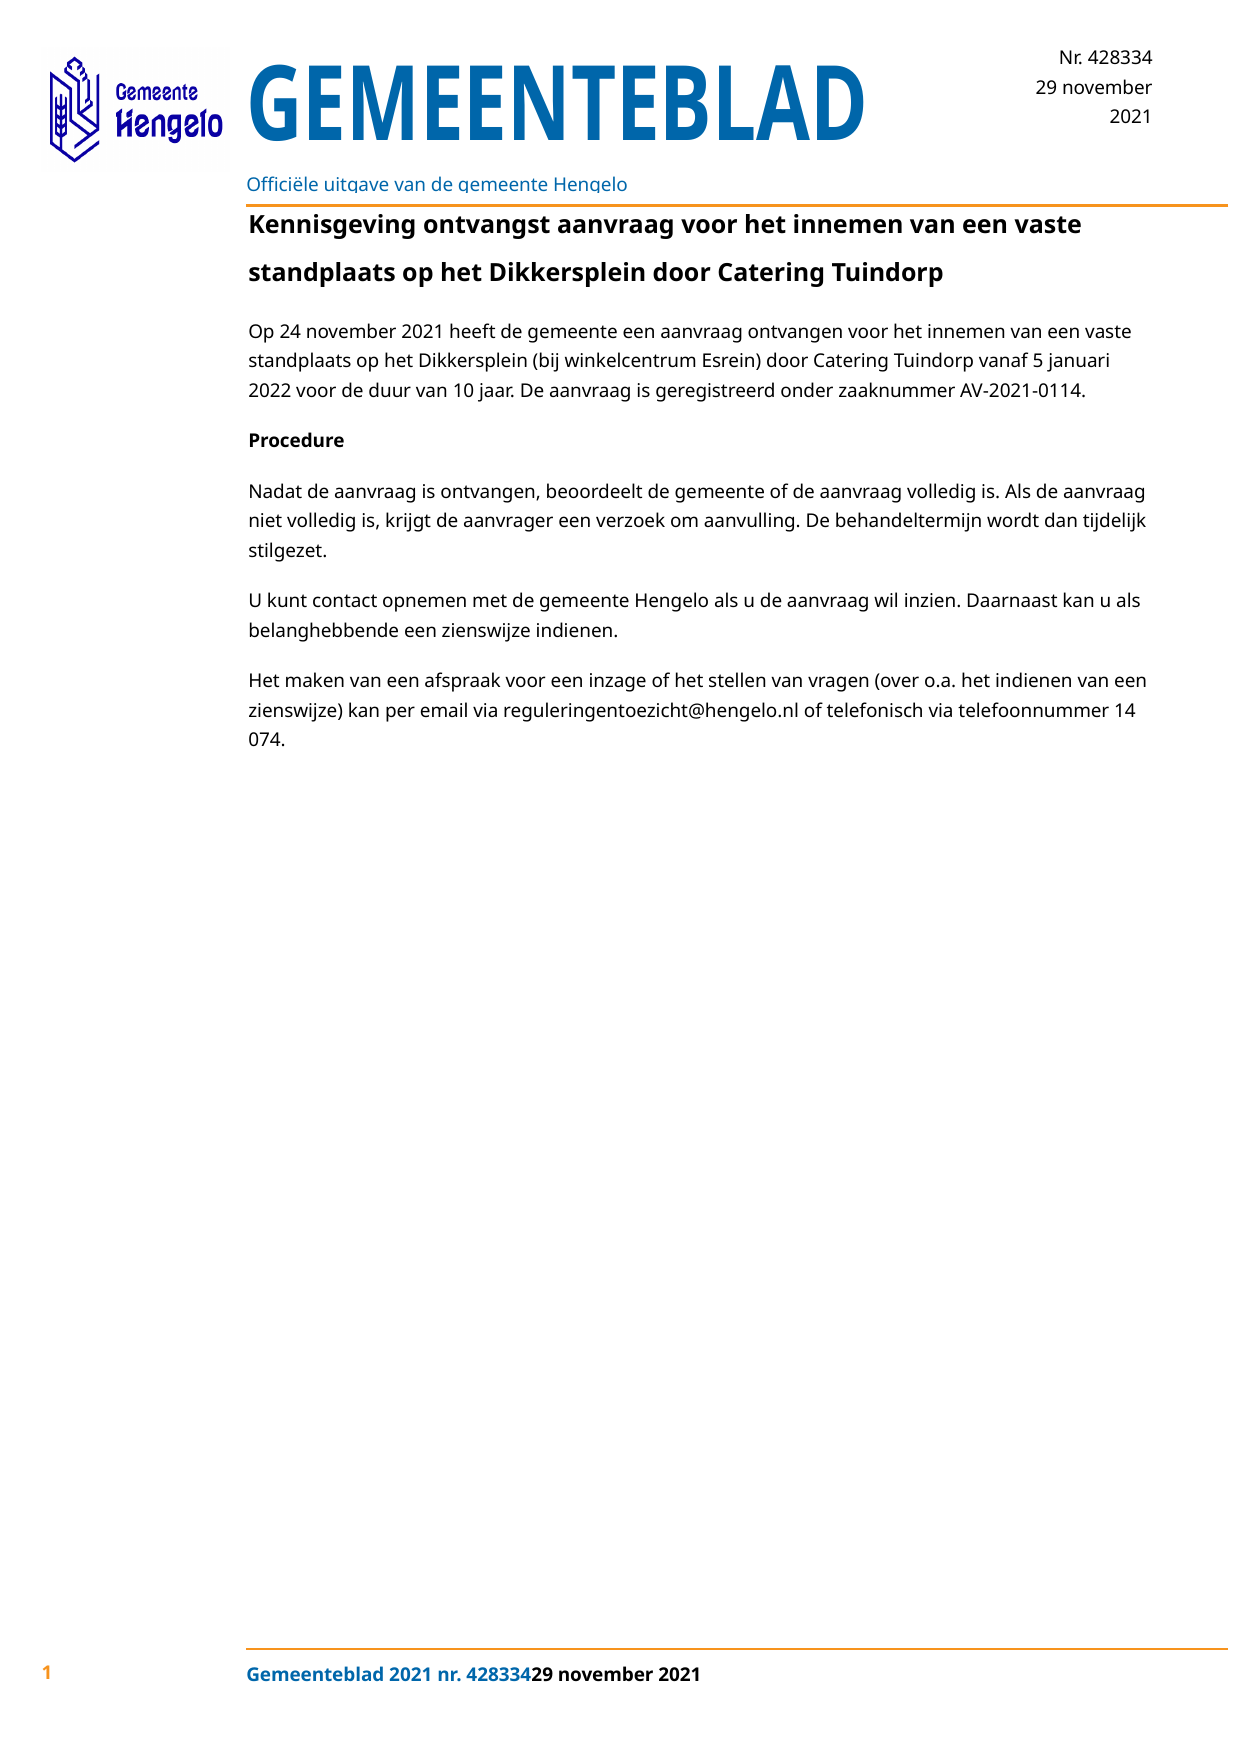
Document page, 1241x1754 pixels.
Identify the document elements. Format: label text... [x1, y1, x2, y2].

text Op 24 november 2021 heeft de gemeente een aanvraag ontvangen voor het innemen van een vaste standplaats op het Dikkersplein (bij winkelcentrum Esrein) door Catering Tuindorp vanaf 5 januari 2022 voor de duur van 10 jaar. De aanvraag is geregistreerd onder zaaknummer AV-2021-0114. [248, 318, 1152, 403]
text Het maken van een afspraak voor een inzage of het stellen van vragen (over o.a. het indienen van een zienswijze) kan per email via reguleringentoezicht@hengelo.nl of telefonisch via telefoonnummer 14 074. [248, 667, 1152, 752]
text Procedure [248, 427, 1152, 453]
text U kunt contact opnemen met de gemeente Hengelo als u de aanvraag wil inzien. Daarnaast kan u als belanghebbende een zienswijze indienen. [248, 587, 1152, 643]
text Nadat de aanvraag is ontvangen, beoordeelt de gemeente of de aanvraag volledig is. Als de aanvraag niet volledig is, krijgt de aanvrager een verzoek om aanvulling. De behandeltermijn wordt dan tijdelijk stilgezet. [248, 478, 1152, 563]
picture [41, 47, 231, 172]
text Kennisgeving ontvangst aanvraag voor het innemen van een vaste standplaats op het Dikkersplein door Catering Tuindorp [248, 207, 1152, 288]
